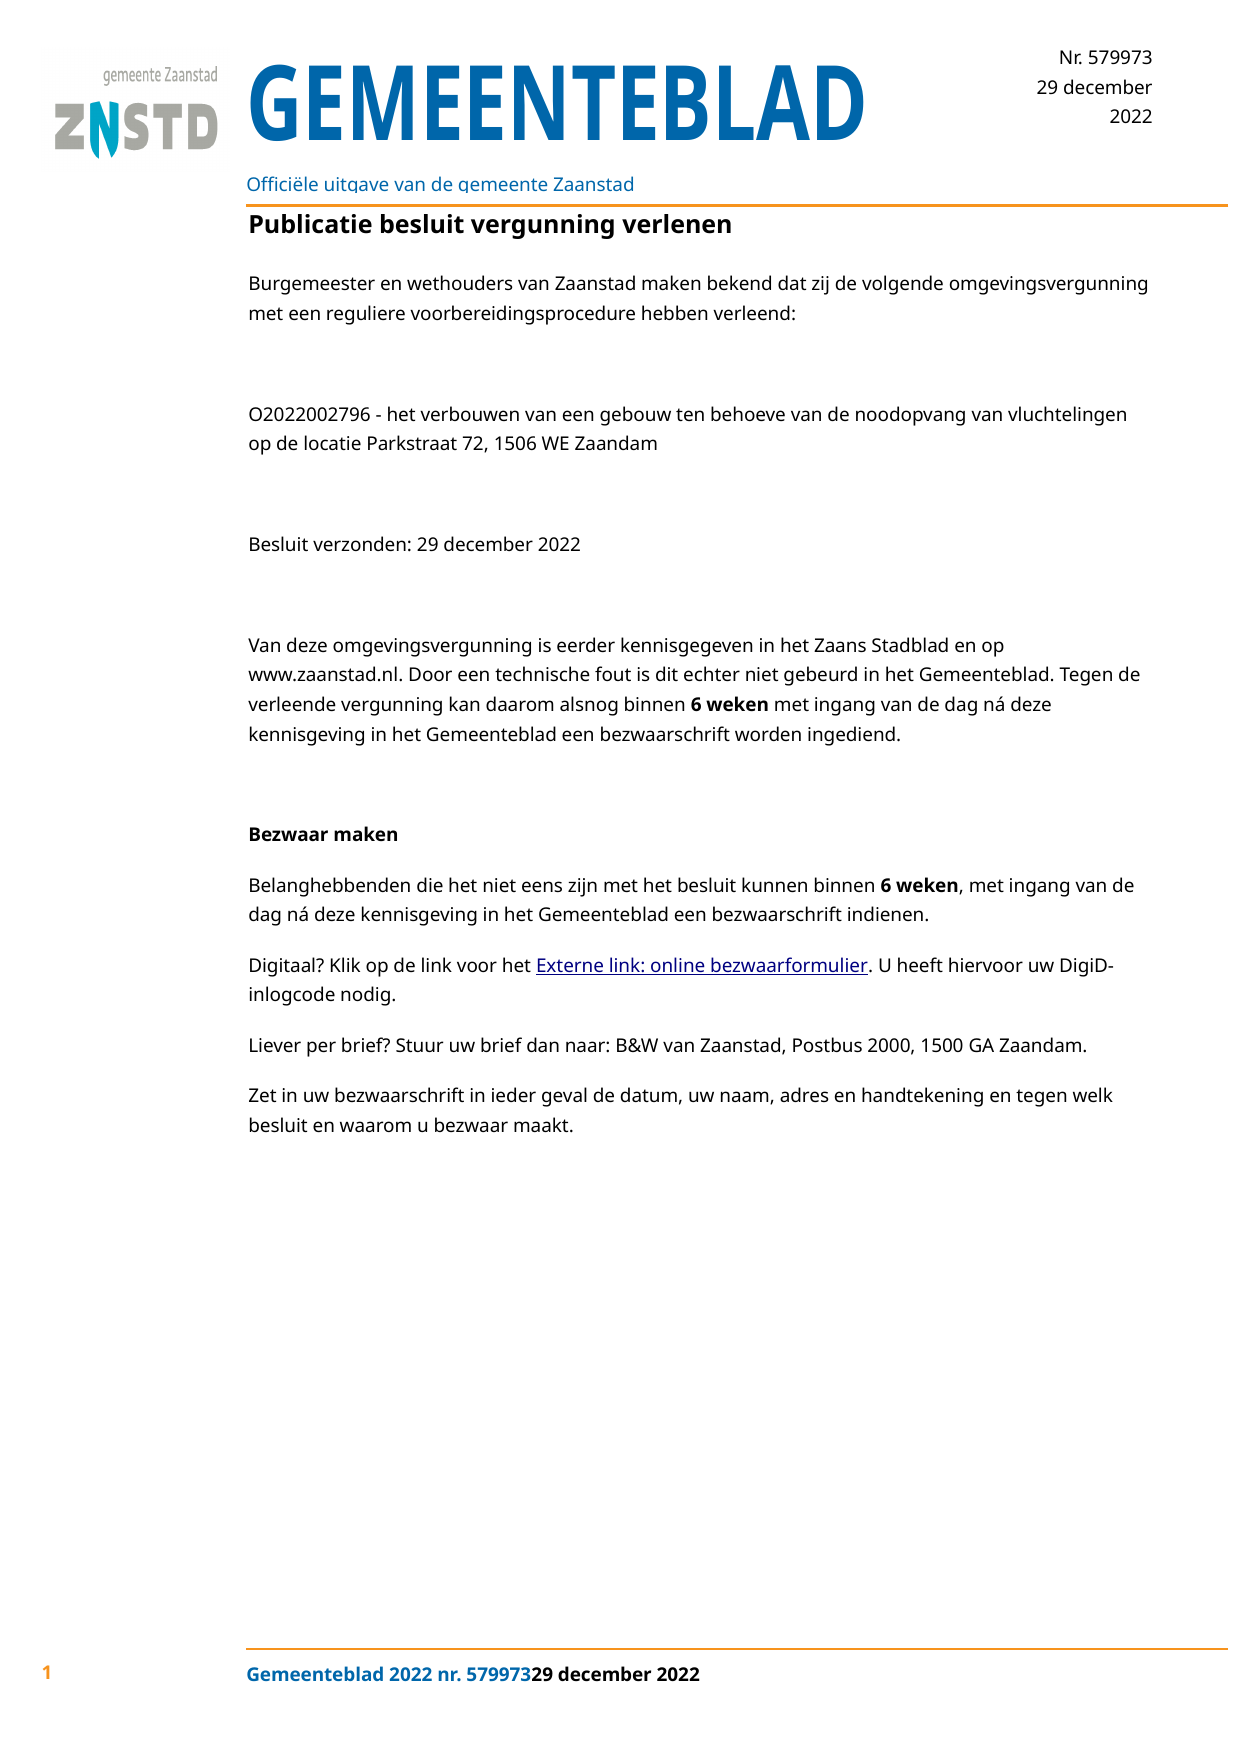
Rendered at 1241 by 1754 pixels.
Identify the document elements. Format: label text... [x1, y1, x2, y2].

text Zet in uw bezwaarschrift in ieder geval de datum, uw naam, adres en handtekening en tegen welk besluit en waarom u bezwaar maakt. [248, 1082, 1152, 1138]
text Bezwaar maken [248, 822, 1152, 847]
text Besluit verzonden: 29 december 2022 [248, 531, 1152, 557]
text Van deze omgevingsvergunning is eerder kennisgegeven in het Zaans Stadblad en op www.zaanstad.nl. Door een technische fout is dit echter niet gebeurd in het Gemeenteblad. Tegen de verleende vergunning kan daarom alsnog binnen 6 weken met ingang van de dag ná deze kennisgeving in het Gemeenteblad een bezwaarschrift worden ingediend. [248, 632, 1152, 746]
text Liever per brief? Stuur uw brief dan naar: B&W van Zaanstad, Postbus 2000, 1500 GA Zaandam. [248, 1032, 1152, 1058]
text Digitaal? Klik op de link voor het Externe link: online bezwaarformulier. U heeft hiervoor uw DigiD-inlogcode nodig. [248, 952, 1152, 1007]
text Publicatie besluit vergunning verlenen [248, 207, 1152, 241]
text Belanghebbenden die het niet eens zijn met het besluit kunnen binnen 6 weken, met ingang van de dag ná deze kennisgeving in het Gemeenteblad een bezwaarschrift indienen. [248, 872, 1152, 927]
text Burgemeester en wethouders van Zaanstad maken bekend dat zij de volgende omgevingsvergunning met een reguliere voorbereidingsprocedure hebben verleend: [248, 270, 1152, 326]
picture [41, 47, 231, 172]
text O2022002796 - het verbouwen van een gebouw ten behoeve van de noodopvang van vluchtelingen op de locatie Parkstraat 72, 1506 WE Zaandam [248, 401, 1152, 456]
